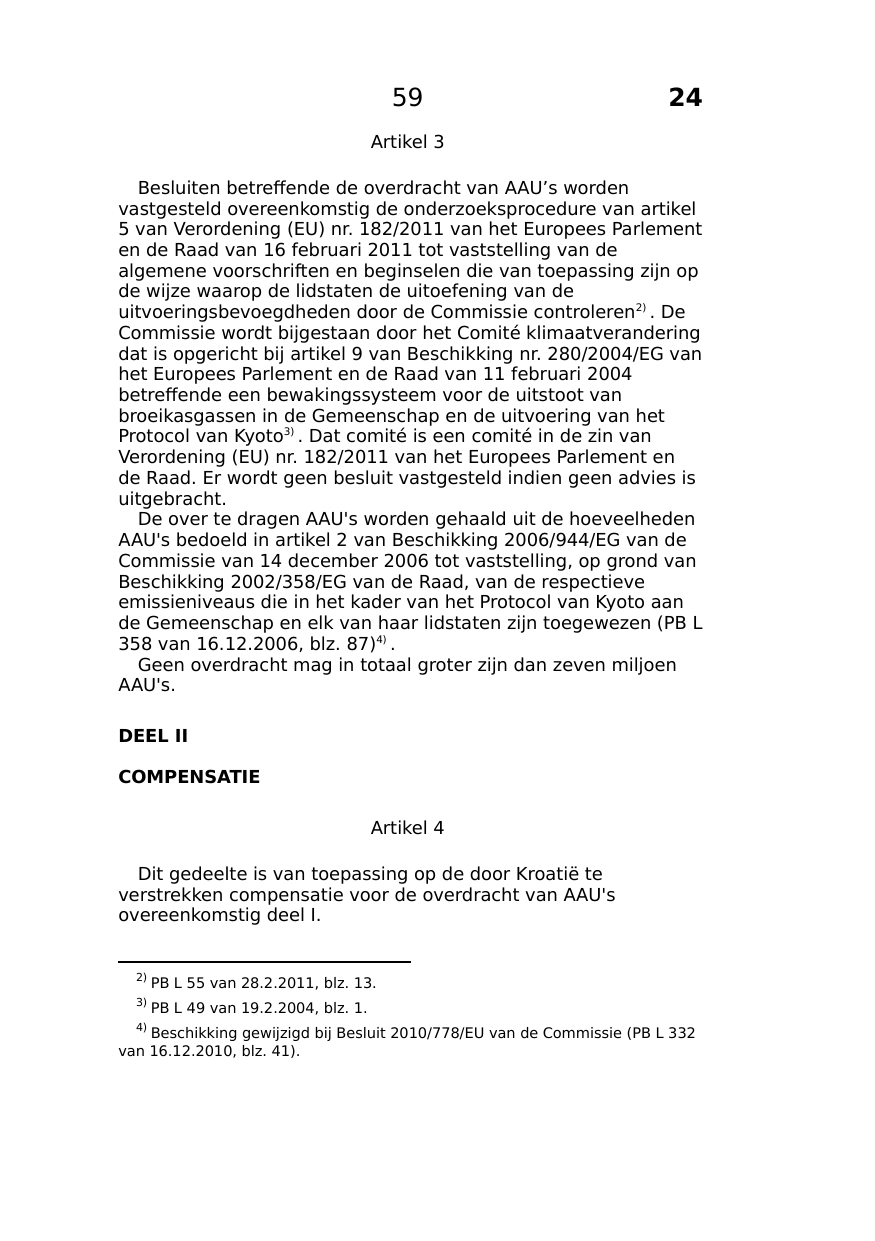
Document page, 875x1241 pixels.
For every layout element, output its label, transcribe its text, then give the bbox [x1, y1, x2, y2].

text De over te dragen AAU's worden gehaald uit de hoeveelheden AAU's bedoeld in artikel 2 van Beschikking 2006/944/EG van de Commissie van 14 december 2006 tot vaststelling, op grond van Beschikking 2002/358/EG van de Raad, van de respectieve emissieniveaus die in het kader van het Protocol van Kyoto aan de Gemeenschap en elk van haar lidstaten zijn toegewezen (PB L 358 van 16.12.2006, blz. 87). [118, 509, 703, 654]
text Beschikking gewijzigd bij Besluit 2010/778/EU van de Commissie (PB L 332 van 16.12.2010, blz. 41). [118, 1021, 703, 1060]
text Dit gedeelte is van toepassing op de door Kroatië te verstrekken compensatie voor de overdracht van AAU's overeenkomstig deel I. [118, 864, 703, 926]
subtitle Artikel 3 [118, 132, 703, 153]
subtitle DEEL II COMPENSATIE [118, 726, 703, 788]
subtitle Artikel 4 [118, 818, 703, 839]
text PB L 49 van 19.2.2004, blz. 1. [118, 996, 703, 1018]
text Geen overdracht mag in totaal groter zijn dan zeven miljoen AAU's. [118, 654, 703, 696]
text Besluiten betreffende de overdracht van AAU’s worden vastgesteld overeenkomstig de onderzoeksprocedure van artikel 5 van Verordening (EU) nr. 182/2011 van het Europees Parlement en de Raad van 16 februari 2011 tot vaststelling van de algemene voorschriften en beginselen die van toepassing zijn op de wijze waarop de lidstaten de uitoefening van de uitvoeringsbevoegdheden door de Commissie controleren. De Commissie wordt bijgestaan door het Comité klimaatverandering dat is opgericht bij artikel 9 van Beschikking nr. 280/2004/EG van het Europees Parlement en de Raad van 11 februari 2004 betreffende een bewakingssysteem voor de uitstoot van broeikasgassen in de Gemeenschap en de uitvoering van het Protocol van Kyoto. Dat comité is een comité in de zin van Verordening (EU) nr. 182/2011 van het Europees Parlement en de Raad. Er wordt geen besluit vastgesteld indien geen advies is uitgebracht. [118, 178, 703, 509]
text PB L 55 van 28.2.2011, blz. 13. [118, 971, 703, 993]
